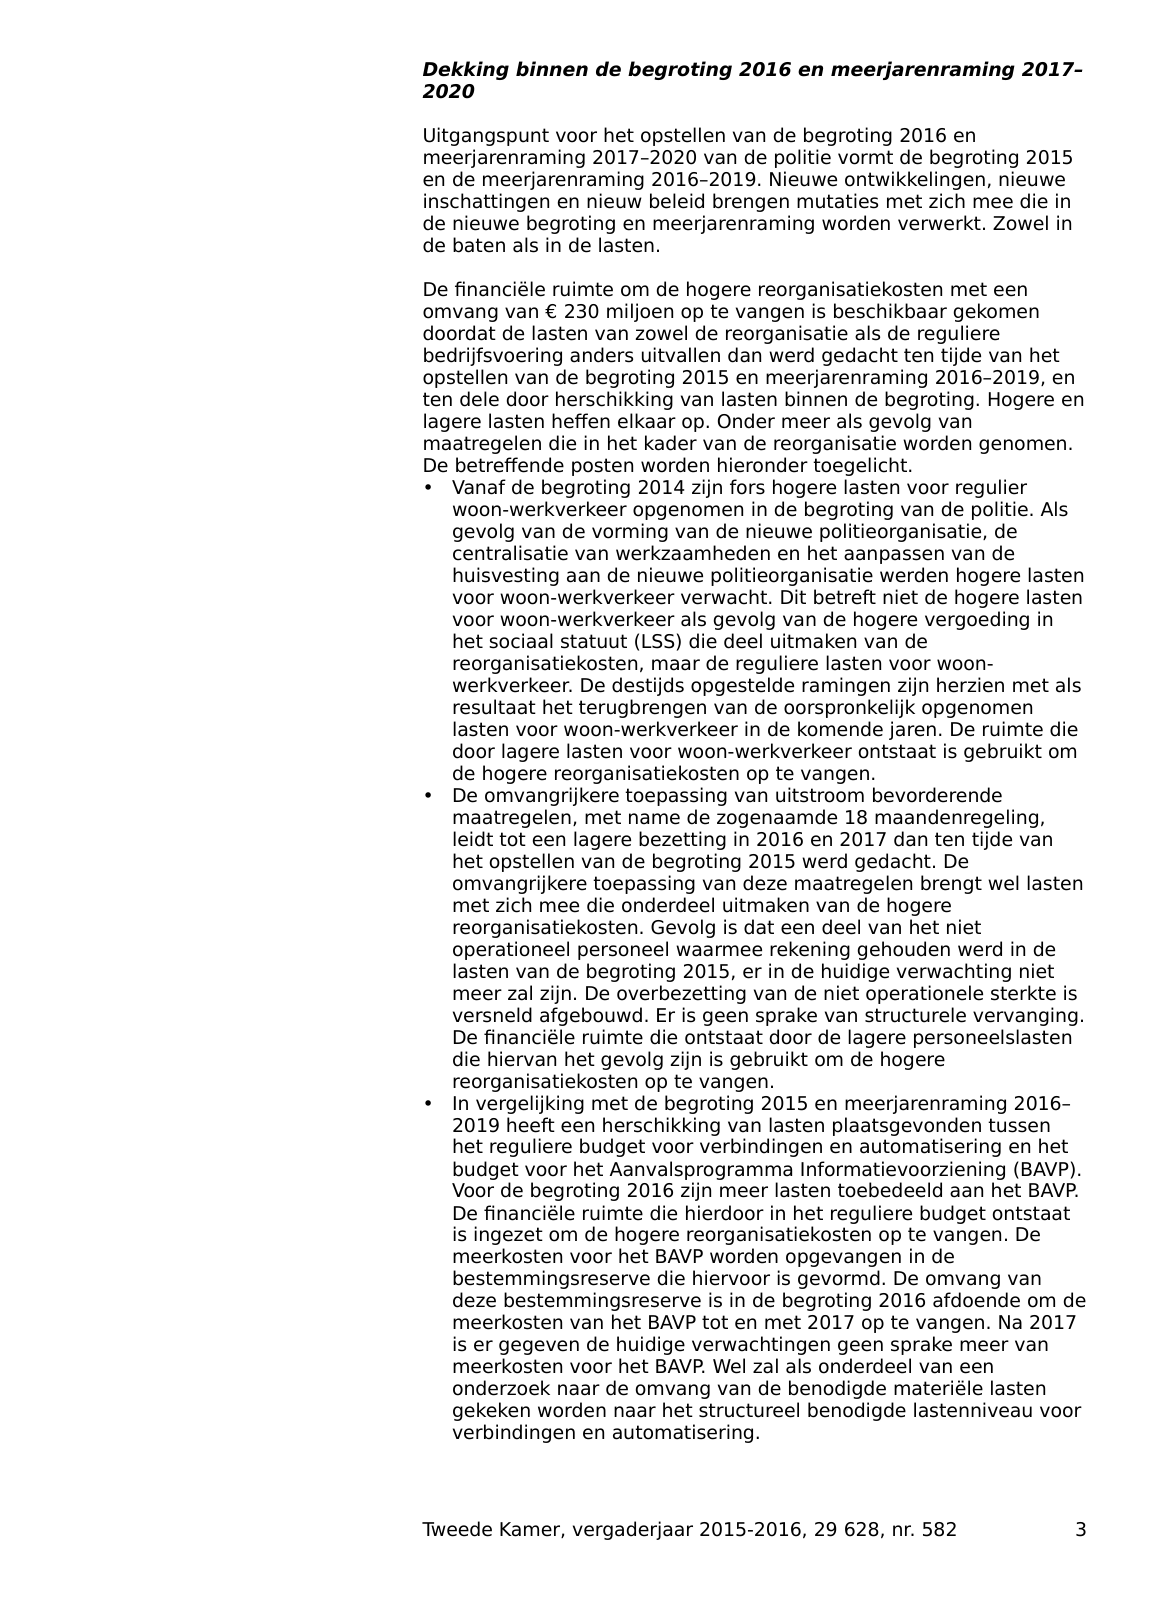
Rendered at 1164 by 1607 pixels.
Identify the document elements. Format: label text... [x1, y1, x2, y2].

subtitle Dekking binnen de begroting 2016 en meerjarenraming 2017–2020 [422, 59, 1087, 103]
text • In vergelijking met de begroting 2015 en meerjarenraming 2016–2019 heeft een herschikking van lasten plaatsgevonden tussen het reguliere budget voor verbindingen en automatisering en het budget voor het Aanvalsprogramma Informatievoorziening (BAVP). Voor de begroting 2016 zijn meer lasten toebedeeld aan het BAVP. De financiële ruimte die hierdoor in het reguliere budget ontstaat is ingezet om de hogere reorganisatiekosten op te vangen. De meerkosten voor het BAVP worden opgevangen in de bestemmingsreserve die hiervoor is gevormd. De omvang van deze bestemmingsreserve is in de begroting 2016 afdoende om de meerkosten van het BAVP tot en met 2017 op te vangen. Na 2017 is er gegeven de huidige verwachtingen geen sprake meer van meerkosten voor het BAVP. Wel zal als onderdeel van een onderzoek naar de omvang van de benodigde materiële lasten gekeken worden naar het structureel benodigde lastenniveau voor verbindingen en automatisering. [422, 1092, 1087, 1444]
text Uitgangspunt voor het opstellen van de begroting 2016 en meerjarenraming 2017–2020 van de politie vormt de begroting 2015 en de meerjarenraming 2016–2019. Nieuwe ontwikkelingen, nieuwe inschattingen en nieuw beleid brengen mutaties met zich mee die in de nieuwe begroting en meerjarenraming worden verwerkt. Zowel in de baten als in de lasten. [422, 125, 1087, 257]
text • Vanaf de begroting 2014 zijn fors hogere lasten voor regulier woon-werkverkeer opgenomen in de begroting van de politie. Als gevolg van de vorming van de nieuwe politieorganisatie, de centralisatie van werkzaamheden en het aanpassen van de huisvesting aan de nieuwe politieorganisatie werden hogere lasten voor woon-werkverkeer verwacht. Dit betreft niet de hogere lasten voor woon-werkverkeer als gevolg van de hogere vergoeding in het sociaal statuut (LSS) die deel uitmaken van de reorganisatiekosten, maar de reguliere lasten voor woon-werkverkeer. De destijds opgestelde ramingen zijn herzien met als resultaat het terugbrengen van de oorspronkelijk opgenomen lasten voor woon-werkverkeer in de komende jaren. De ruimte die door lagere lasten voor woon-werkverkeer ontstaat is gebruikt om de hogere reorganisatiekosten op te vangen. [422, 477, 1087, 785]
text • De omvangrijkere toepassing van uitstroom bevorderende maatregelen, met name de zogenaamde 18 maandenregeling, leidt tot een lagere bezetting in 2016 en 2017 dan ten tijde van het opstellen van de begroting 2015 werd gedacht. De omvangrijkere toepassing van deze maatregelen brengt wel lasten met zich mee die onderdeel uitmaken van de hogere reorganisatiekosten. Gevolg is dat een deel van het niet operationeel personeel waarmee rekening gehouden werd in de lasten van de begroting 2015, er in de huidige verwachting niet meer zal zijn. De overbezetting van de niet operationele sterkte is versneld afgebouwd. Er is geen sprake van structurele vervanging. De financiële ruimte die ontstaat door de lagere personeelslasten die hiervan het gevolg zijn is gebruikt om de hogere reorganisatiekosten op te vangen. [422, 785, 1087, 1092]
text De financiële ruimte om de hogere reorganisatiekosten met een omvang van € 230 miljoen op te vangen is beschikbaar gekomen doordat de lasten van zowel de reorganisatie als de reguliere bedrijfsvoering anders uitvallen dan werd gedacht ten tijde van het opstellen van de begroting 2015 en meerjarenraming 2016–2019, en ten dele door herschikking van lasten binnen de begroting. Hogere en lagere lasten heffen elkaar op. Onder meer als gevolg van maatregelen die in het kader van de reorganisatie worden genomen. De betreffende posten worden hieronder toegelicht. [422, 279, 1087, 477]
